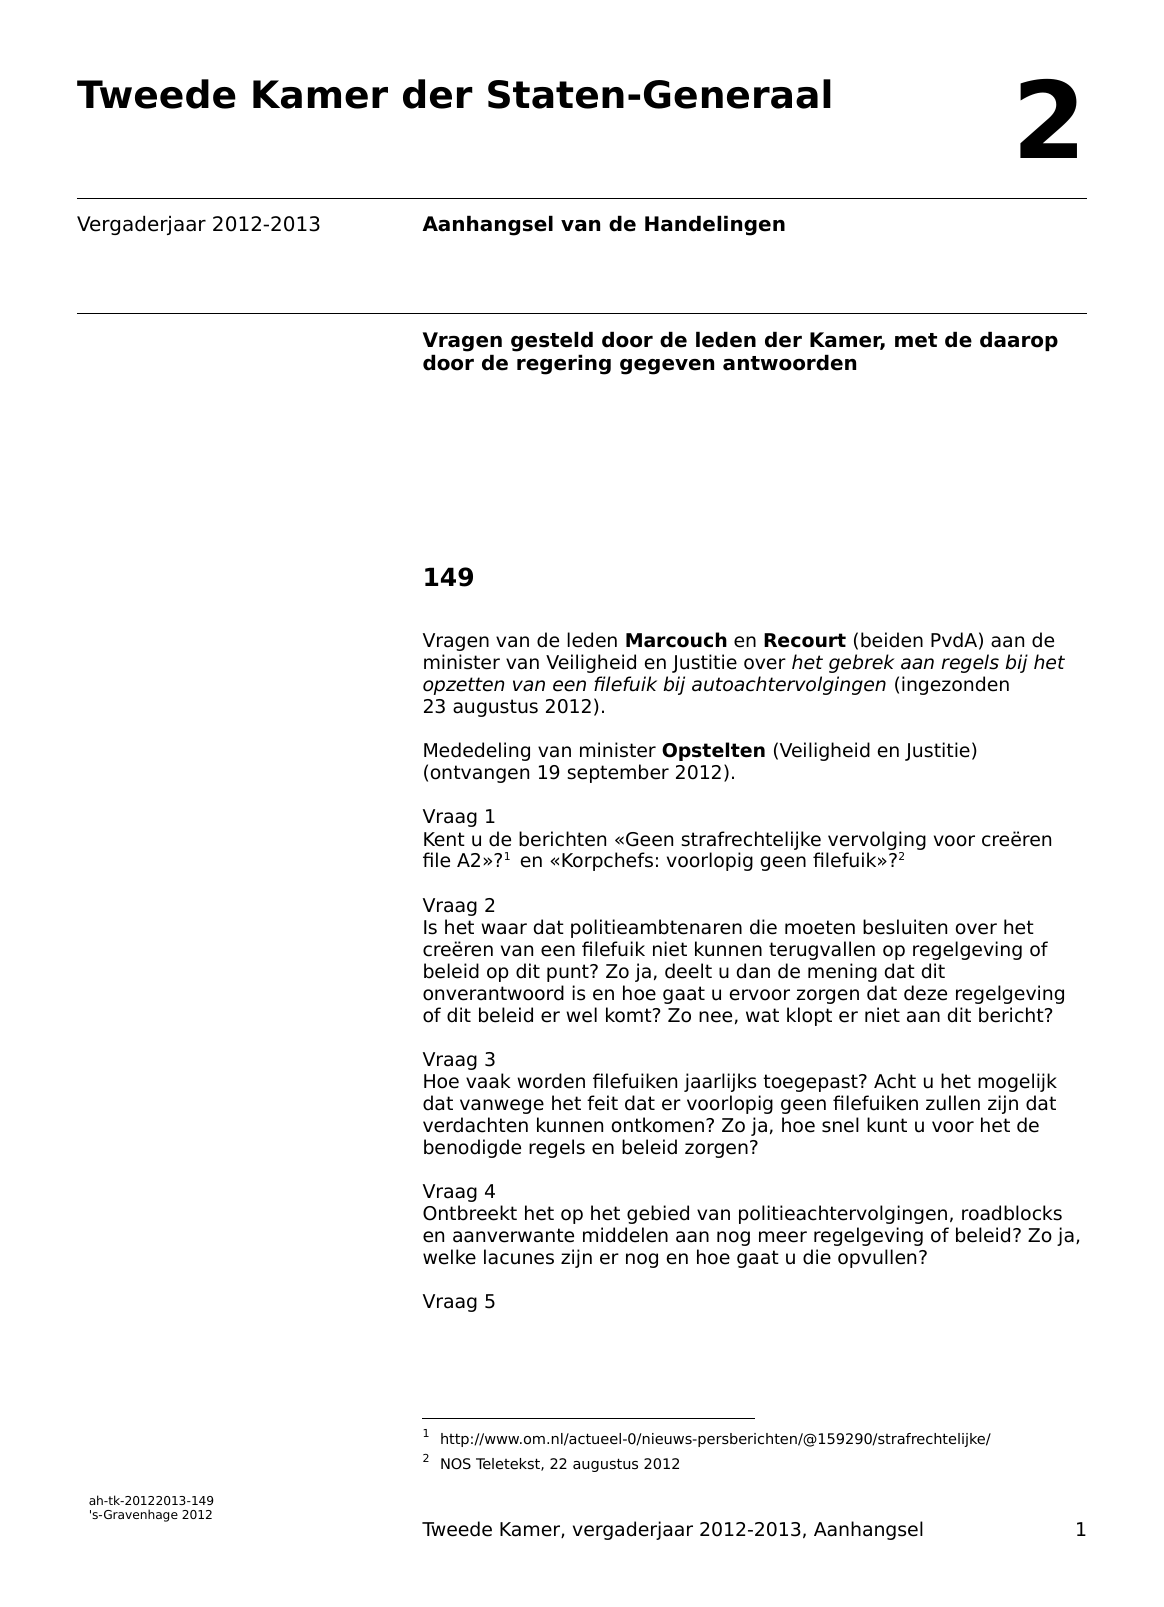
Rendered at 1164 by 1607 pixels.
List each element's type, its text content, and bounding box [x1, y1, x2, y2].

text Ontbreekt het op het gebied van politieachtervolgingen, roadblocks en aanverwante middelen aan nog meer regelgeving of beleid? Zo ja, welke lacunes zijn er nog en hoe gaat u die opvullen? [422, 1203, 1087, 1269]
text http://www.om.nl/actueel-0/nieuws-persberichten/@159290/strafrechtelijke/ [422, 1427, 1087, 1449]
text Vragen van de leden Marcouch en Recourt (beiden PvdA) aan de minister van Veiligheid en Justitie over het gebrek aan regels bij het opzetten van een filefuik bij autoachtervolgingen (ingezonden 23 augustus 2012). [422, 630, 1087, 718]
table_cell Vragen gesteld door de leden der Kamer, met de daarop door de regering gegeven antwoorden [422, 314, 1087, 375]
text Hoe vaak worden filefuiken jaarlijks toegepast? Acht u het mogelijk dat vanwege het feit dat er voorlopig geen filefuiken zullen zijn dat verdachten kunnen ontkomen? Zo ja, hoe snel kunt u voor het de benodigde regels en beleid zorgen? [422, 1071, 1087, 1158]
text Vraag 2 [422, 894, 1087, 917]
table_header 2 [886, 59, 1087, 198]
table_cell Vergaderjaar 2012-2013 [77, 199, 422, 313]
text Is het waar dat politieambtenaren die moeten besluiten over het creëren van een filefuik niet kunnen terugvallen op regelgeving of beleid op dit punt? Zo ja, deelt u dan de mening dat dit onverantwoord is en hoe gaat u ervoor zorgen dat deze regelgeving of dit beleid er wel komt? Zo nee, wat klopt er niet aan dit bericht? [422, 917, 1087, 1026]
text 149 [422, 563, 1087, 592]
table_cell [77, 314, 422, 375]
text Vraag 4 [422, 1181, 1087, 1203]
text ah-tk-20122013-149 [88, 1494, 323, 1508]
text 's-Gravenhage 2012 [88, 1508, 323, 1522]
text Vraag 3 [422, 1049, 1087, 1071]
table_cell Aanhangsel van de Handelingen [422, 199, 1087, 313]
text Vraag 5 [422, 1291, 1087, 1313]
text Kent u de berichten «Geen strafrechtelijke vervolging voor creëren file A2»? en «Korpchefs: voorlopig geen filefuik»? [422, 828, 1087, 872]
text NOS Teletekst, 22 augustus 2012 [422, 1452, 1087, 1474]
table_header Tweede Kamer der Staten-Generaal [77, 59, 886, 198]
text Vraag 1 [422, 806, 1087, 828]
text Mededeling van minister Opstelten (Veiligheid en Justitie) (ontvangen 19 september 2012). [422, 740, 1087, 784]
